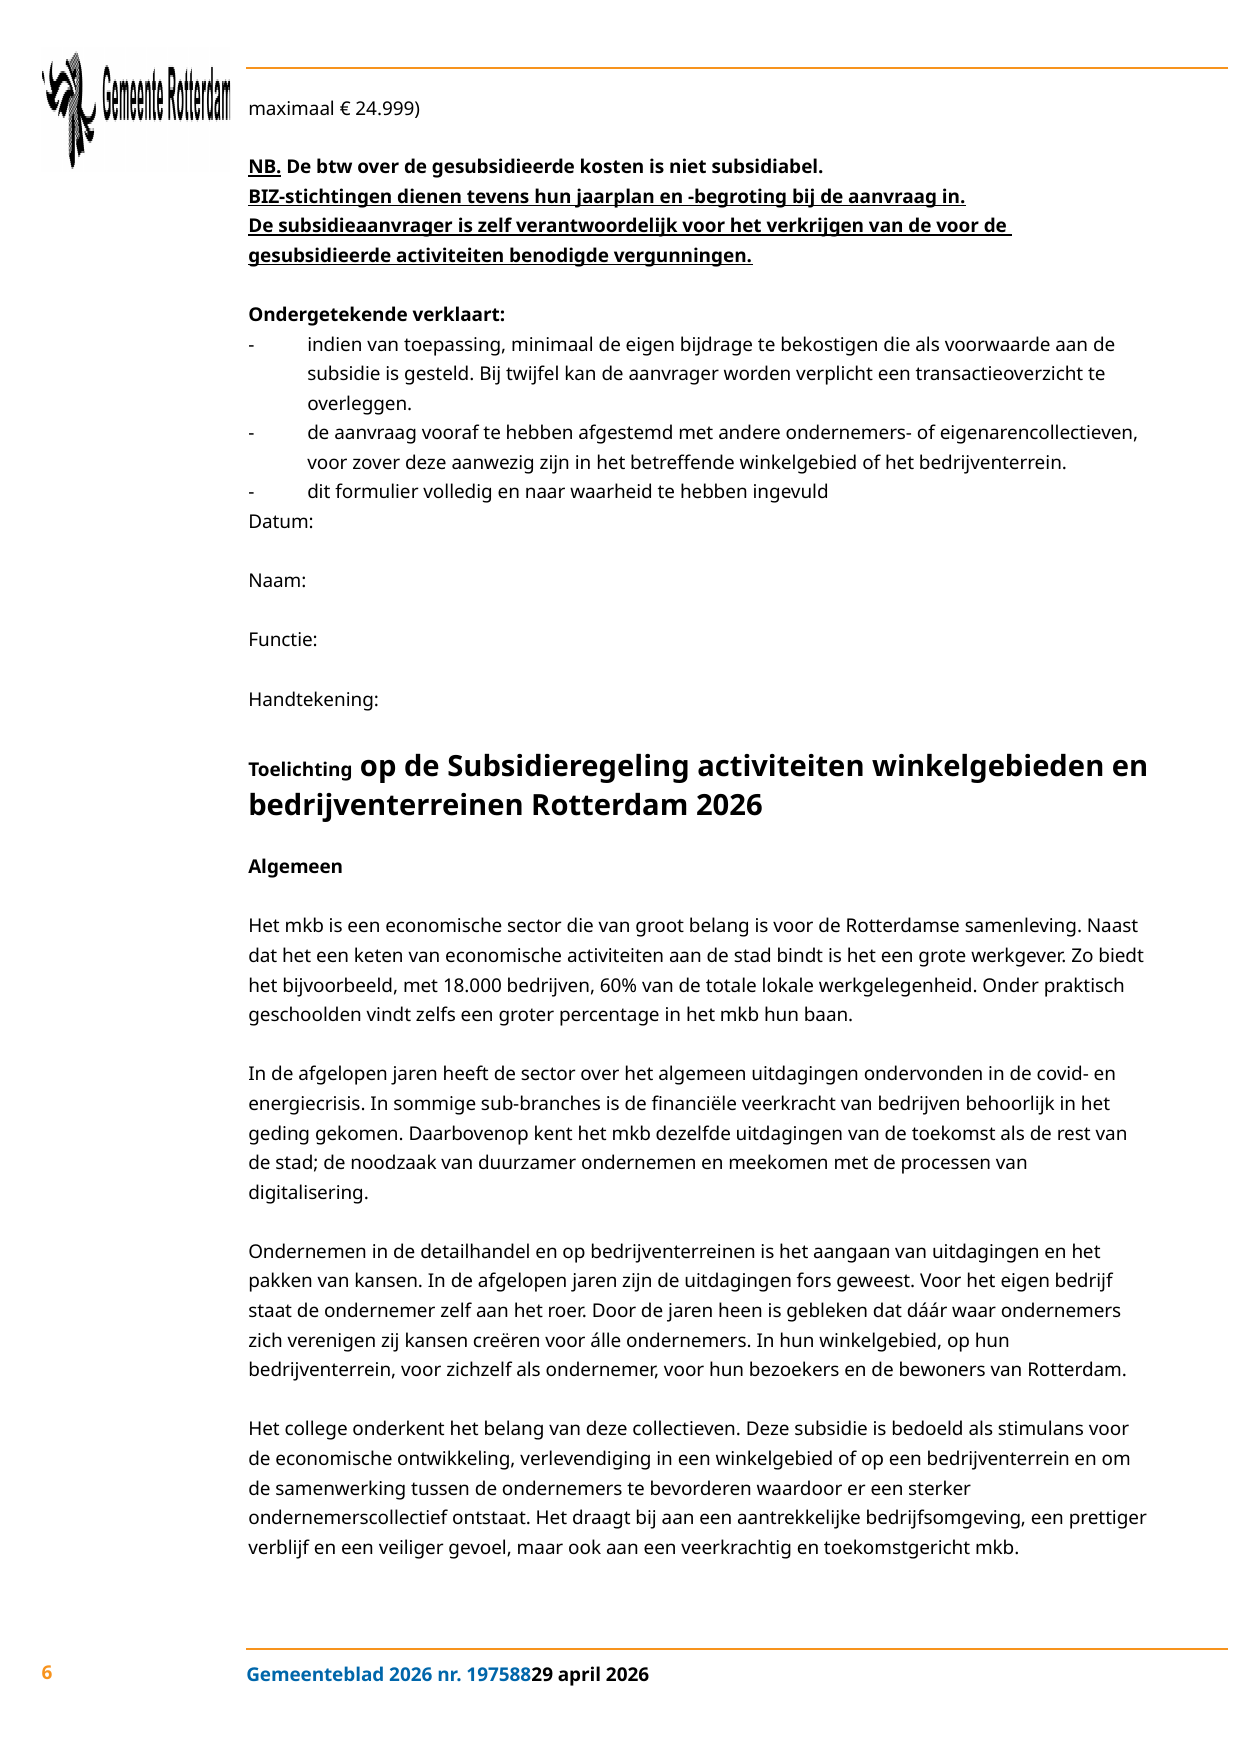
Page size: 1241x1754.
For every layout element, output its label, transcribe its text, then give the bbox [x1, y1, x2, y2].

table_cell [777, 95, 964, 121]
table_cell maximaal € 24.999) [248, 95, 590, 121]
text Ondernemen in de detailhandel en op bedrijventerreinen is het aangaan van uitdagingen en het pakken van kansen. In de afgelopen jaren zijn de uitdagingen fors geweest. Voor het eigen bedrijf staat de ondernemer zelf aan het roer. Door de jaren heen is gebleken dat dáár waar ondernemers zich verenigen zij kansen creëren voor álle ondernemers. In hun winkelgebied, op hun bedrijventerrein, voor zichzelf als ondernemer, voor hun bezoekers en de bewoners van Rotterdam. [248, 1238, 1152, 1382]
text Algemeen [248, 853, 1152, 879]
picture [41, 47, 231, 172]
list indien van toepassing, minimaal de eigen bijdrage te bekostigen die als voorwaarde aan de subsidie is gesteld. Bij twijfel kan de aanvrager worden verplicht een transactieoverzicht te overleggen. [248, 331, 1152, 416]
text Functie: [248, 627, 1152, 652]
table_cell [964, 95, 1152, 121]
text BIZ-stichtingen dienen tevens hun jaarplan en -begroting bij de aanvraag in. [248, 183, 1152, 209]
list de aanvraag vooraf te hebben afgestemd met andere ondernemers- of eigenarencollectieven, voor zover deze aanwezig zijn in het betreffende winkelgebied of het bedrijventerrein. [248, 419, 1152, 475]
list dit formulier volledig en naar waarheid te hebben ingevuld [248, 479, 1152, 504]
text Handtekening: [248, 686, 1152, 712]
text Toelichting op de Subsidieregeling activiteiten winkelgebieden en bedrijventerreinen Rotterdam 2026 [248, 745, 1152, 824]
text Datum: [248, 508, 1152, 534]
text De subsidieaanvrager is zelf verantwoordelijk voor het verkrijgen van de voor de gesubsidieerde activiteiten benodigde vergunningen. [248, 212, 1152, 268]
text Ondergetekende verklaart: [248, 301, 1152, 327]
text Het college onderkent het belang van deze collectieven. Deze subsidie is bedoeld als stimulans voor de economische ontwikkeling, verlevendiging in een winkelgebied of op een bedrijventerrein en om de samenwerking tussen de ondernemers te bevorderen waardoor er een sterker ondernemerscollectief ontstaat. Het draagt bij aan een aantrekkelijke bedrijfsomgeving, een prettiger verblijf en een veiliger gevoel, maar ook aan een veerkrachtig en toekomstgericht mkb. [248, 1416, 1152, 1560]
text Het mkb is een economische sector die van groot belang is voor de Rotterdamse samenleving. Naast dat het een keten van economische activiteiten aan de stad bindt is het een grote werkgever. Zo biedt het bijvoorbeeld, met 18.000 bedrijven, 60% van de totale lokale werkgelegenheid. Onder praktisch geschoolden vindt zelfs een groter percentage in het mkb hun baan. [248, 913, 1152, 1027]
text Naam: [248, 567, 1152, 593]
text In de afgelopen jaren heeft de sector over het algemeen uitdagingen ondervonden in de covid- en energiecrisis. In sommige sub-branches is de financiële veerkracht van bedrijven behoorlijk in het geding gekomen. Daarbovenop kent het mkb dezelfde uitdagingen van de toekomst als de rest van de stad; de noodzaak van duurzamer ondernemen en meekomen met de processen van digitalisering. [248, 1061, 1152, 1205]
text NB. De btw over de gesubsidieerde kosten is niet subsidiabel. [248, 153, 1152, 179]
table_cell [590, 95, 777, 121]
